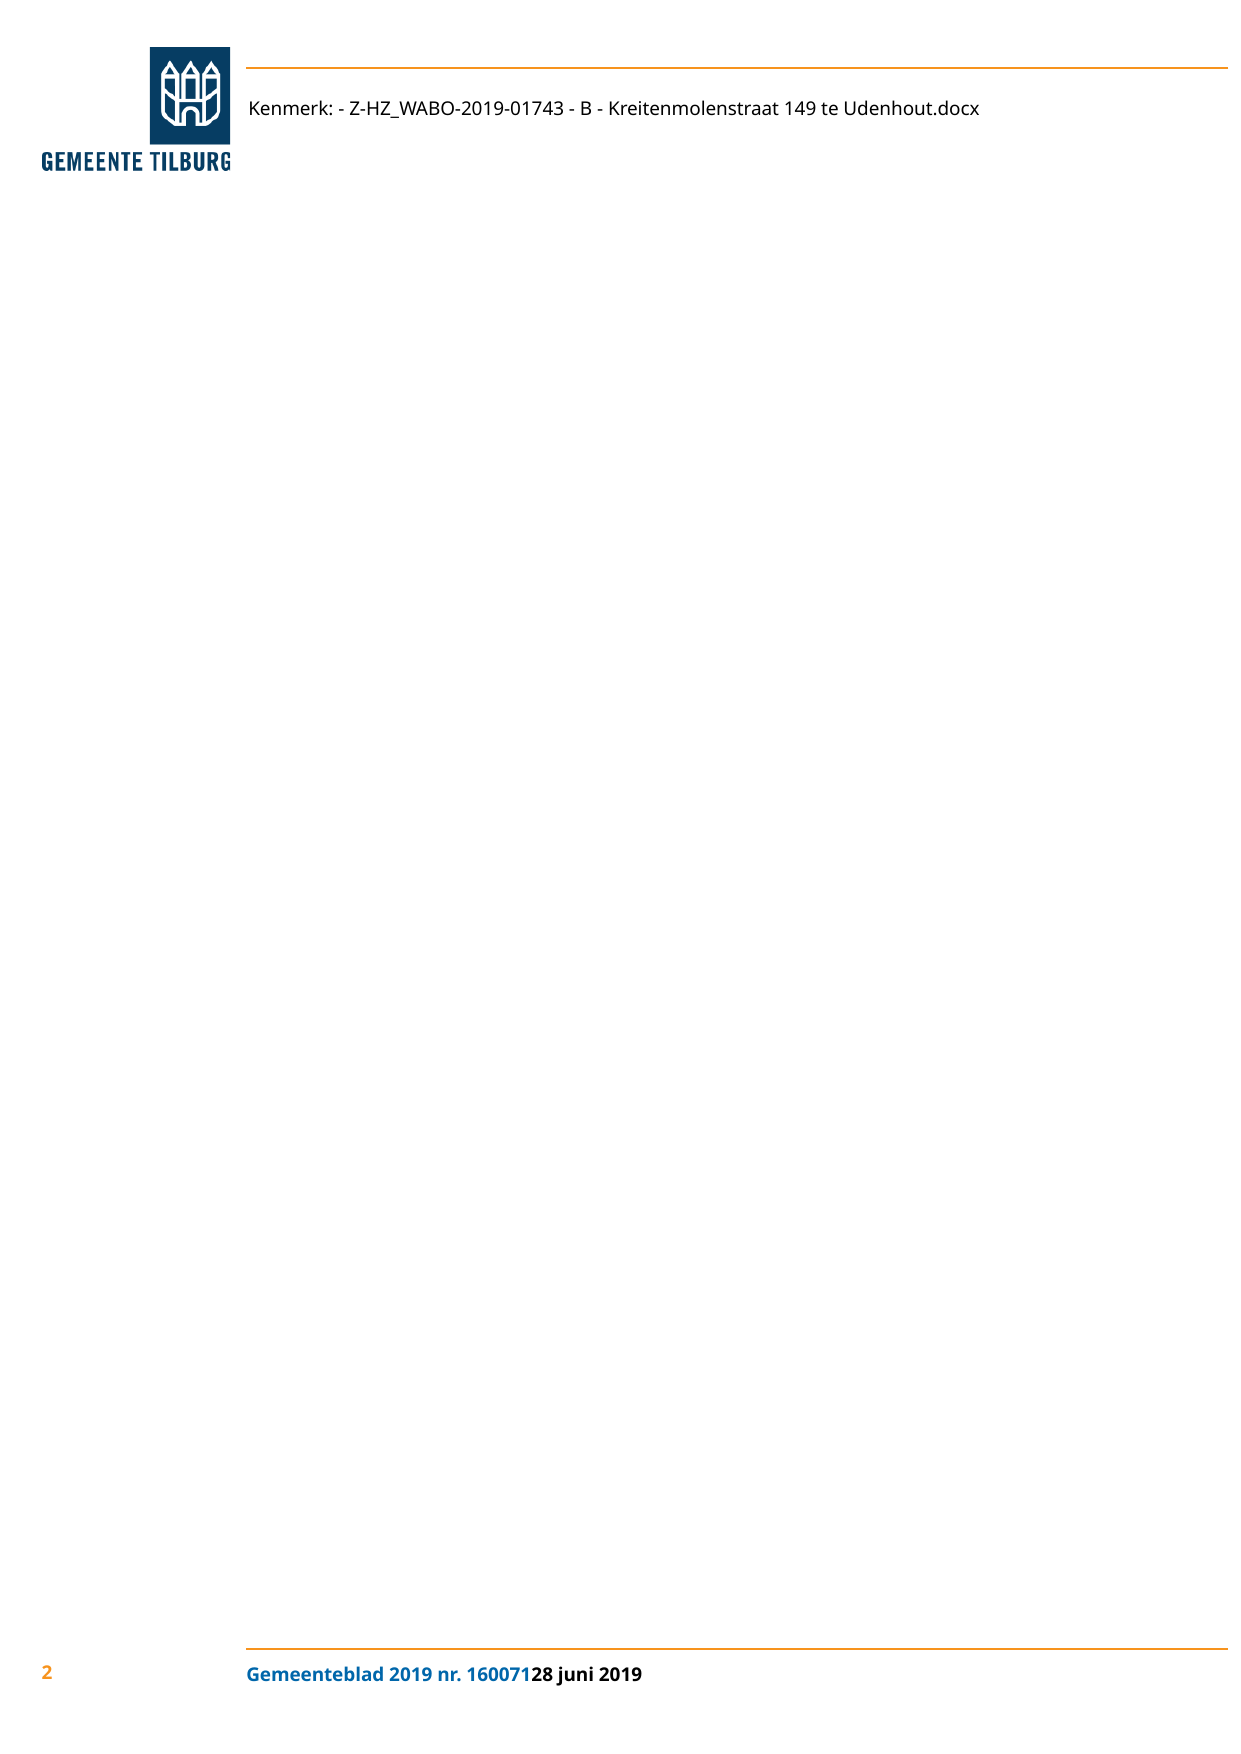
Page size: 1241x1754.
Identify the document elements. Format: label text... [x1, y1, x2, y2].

text Kenmerk: - Z-HZ_WABO-2019-01743 - B - Kreitenmolenstraat 149 te Udenhout.docx [248, 95, 1152, 121]
picture [41, 47, 231, 172]
